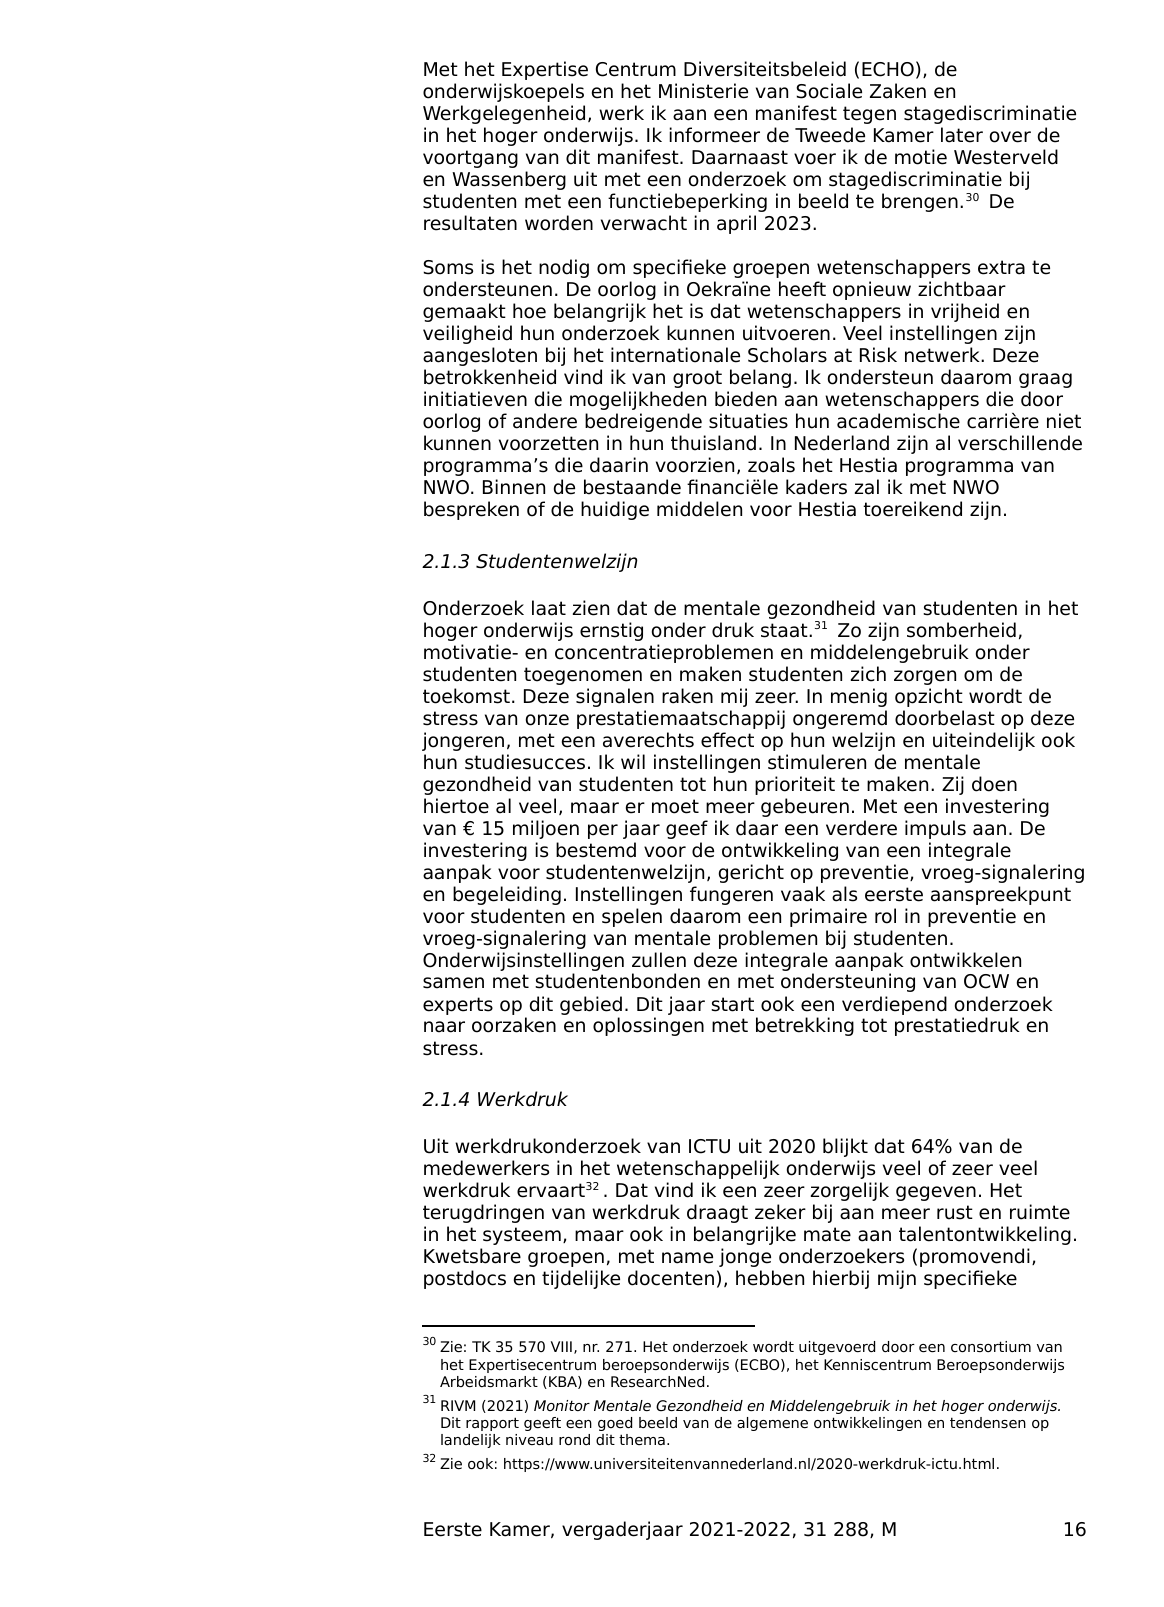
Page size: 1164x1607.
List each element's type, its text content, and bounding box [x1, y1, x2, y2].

text Soms is het nodig om specifieke groepen wetenschappers extra te ondersteunen. De oorlog in Oekraïne heeft opnieuw zichtbaar gemaakt hoe belangrijk het is dat wetenschappers in vrijheid en veiligheid hun onderzoek kunnen uitvoeren. Veel instellingen zijn aangesloten bij het internationale Scholars at Risk netwerk. Deze betrokkenheid vind ik van groot belang. Ik ondersteun daarom graag initiatieven die mogelijkheden bieden aan wetenschappers die door oorlog of andere bedreigende situaties hun academische carrière niet kunnen voorzetten in hun thuisland. In Nederland zijn al verschillende programma’s die daarin voorzien, zoals het Hestia programma van NWO. Binnen de bestaande financiële kaders zal ik met NWO bespreken of de huidige middelen voor Hestia toereikend zijn. [422, 257, 1087, 521]
subtitle 2.1.3 Studentenwelzijn [422, 551, 1087, 573]
text RIVM (2021) Monitor Mentale Gezondheid en Middelengebruik in het hoger onderwijs. Dit rapport geeft een goed beeld van de algemene ontwikkelingen en tendensen op landelijk niveau rond dit thema. [422, 1393, 1087, 1449]
text Uit werkdrukonderzoek van ICTU uit 2020 blijkt dat 64% van de medewerkers in het wetenschappelijk onderwijs veel of zeer veel werkdruk ervaart. Dat vind ik een zeer zorgelijk gegeven. Het terugdringen van werkdruk draagt zeker bij aan meer rust en ruimte in het systeem, maar ook in belangrijke mate aan talentontwikkeling. Kwetsbare groepen, met name jonge onderzoekers (promovendi, postdocs en tijdelijke docenten), hebben hierbij mijn specifieke [422, 1136, 1087, 1290]
text Zie: TK 35 570 VIII, nr. 271. Het onderzoek wordt uitgevoerd door een consortium van het Expertisecentrum beroepsonderwijs (ECBO), het Kenniscentrum Beroepsonderwijs Arbeidsmarkt (KBA) en ResearchNed. [422, 1335, 1087, 1391]
text Zie ook: https://www.universiteitenvannederland.nl/2020-werkdruk-ictu.html. [422, 1452, 1087, 1474]
text Met het Expertise Centrum Diversiteitsbeleid (ECHO), de onderwijskoepels en het Ministerie van Sociale Zaken en Werkgelegenheid, werk ik aan een manifest tegen stagediscriminatie in het hoger onderwijs. Ik informeer de Tweede Kamer later over de voortgang van dit manifest. Daarnaast voer ik de motie Westerveld en Wassenberg uit met een onderzoek om stagediscriminatie bij studenten met een functiebeperking in beeld te brengen. De resultaten worden verwacht in april 2023. [422, 59, 1087, 235]
text Onderzoek laat zien dat de mentale gezondheid van studenten in het hoger onderwijs ernstig onder druk staat. Zo zijn somberheid, motivatie- en concentratieproblemen en middelengebruik onder studenten toegenomen en maken studenten zich zorgen om de toekomst. Deze signalen raken mij zeer. In menig opzicht wordt de stress van onze prestatiemaatschappij ongeremd doorbelast op deze jongeren, met een averechts effect op hun welzijn en uiteindelijk ook hun studiesucces. Ik wil instellingen stimuleren de mentale gezondheid van studenten tot hun prioriteit te maken. Zij doen hiertoe al veel, maar er moet meer gebeuren. Met een investering van € 15 miljoen per jaar geef ik daar een verdere impuls aan. De investering is bestemd voor de ontwikkeling van een integrale aanpak voor studentenwelzijn, gericht op preventie, vroeg-signalering en begeleiding. Instellingen fungeren vaak als eerste aanspreekpunt voor studenten en spelen daarom een primaire rol in preventie en vroeg-signalering van mentale problemen bij studenten. Onderwijsinstellingen zullen deze integrale aanpak ontwikkelen samen met studentenbonden en met ondersteuning van OCW en experts op dit gebied. Dit jaar start ook een verdiepend onderzoek naar oorzaken en oplossingen met betrekking tot prestatiedruk en stress. [422, 598, 1087, 1059]
subtitle 2.1.4 Werkdruk [422, 1089, 1087, 1111]
